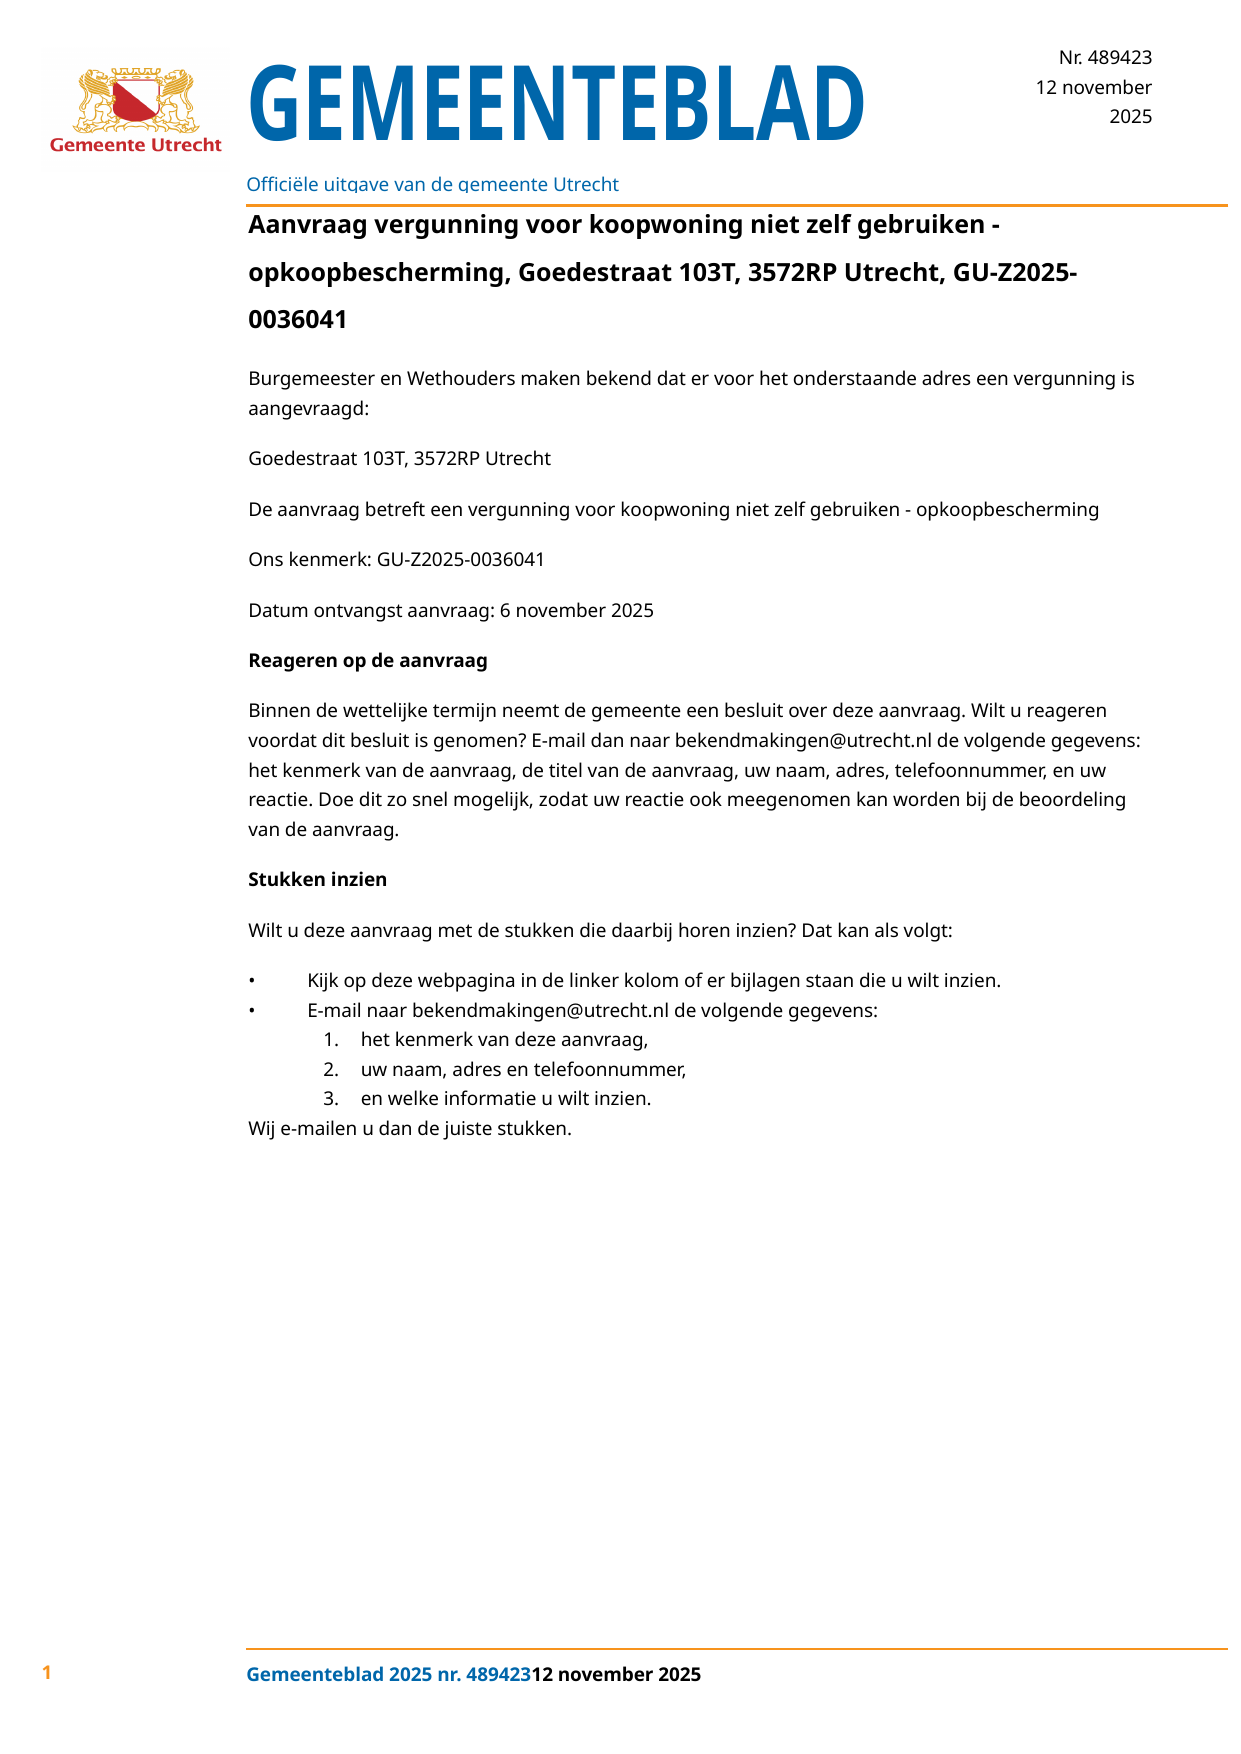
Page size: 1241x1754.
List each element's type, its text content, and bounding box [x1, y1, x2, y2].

picture [41, 47, 231, 172]
text Binnen de wettelijke termijn neemt de gemeente een besluit over deze aanvraag. Wilt u reageren voordat dit besluit is genomen? E-mail dan naar bekendmakingen@utrecht.nl de volgende gegevens: het kenmerk van de aanvraag, de titel van de aanvraag, uw naam, adres, telefoonnummer, en uw reactie. Doe dit zo snel mogelijk, zodat uw reactie ook meegenomen kan worden bij de beoordeling van de aanvraag. [248, 698, 1152, 842]
text Ons kenmerk: GU-Z2025-0036041 [248, 546, 1152, 572]
text Stukken inzien [248, 866, 1152, 892]
text Datum ontvangst aanvraag: 6 november 2025 [248, 597, 1152, 622]
list Kijk op deze webpagina in de linker kolom of er bijlagen staan die u wilt inzien. [248, 967, 1152, 993]
text Wilt u deze aanvraag met de stukken die daarbij horen inzien? Dat kan als volgt: [248, 917, 1152, 942]
text Wij e-mailen u dan de juiste stukken. [248, 1115, 1152, 1141]
list uw naam, adres en telefoonnummer, [323, 1056, 1152, 1082]
list E-mail naar bekendmakingen@utrecht.nl de volgende gegevens: [248, 997, 1152, 1022]
text Goedestraat 103T, 3572RP Utrecht [248, 446, 1152, 471]
text Reageren op de aanvraag [248, 647, 1152, 673]
list het kenmerk van deze aanvraag, [323, 1026, 1152, 1052]
text De aanvraag betreft een vergunning voor koopwoning niet zelf gebruiken - opkoopbescherming [248, 496, 1152, 522]
text Burgemeester en Wethouders maken bekend dat er voor het onderstaande adres een vergunning is aangevraagd: [248, 366, 1152, 421]
list en welke informatie u wilt inzien. [323, 1086, 1152, 1111]
text Aanvraag vergunning voor koopwoning niet zelf gebruiken - opkoopbescherming, Goedestraat 103T, 3572RP Utrecht, GU-Z2025-0036041 [248, 207, 1152, 336]
